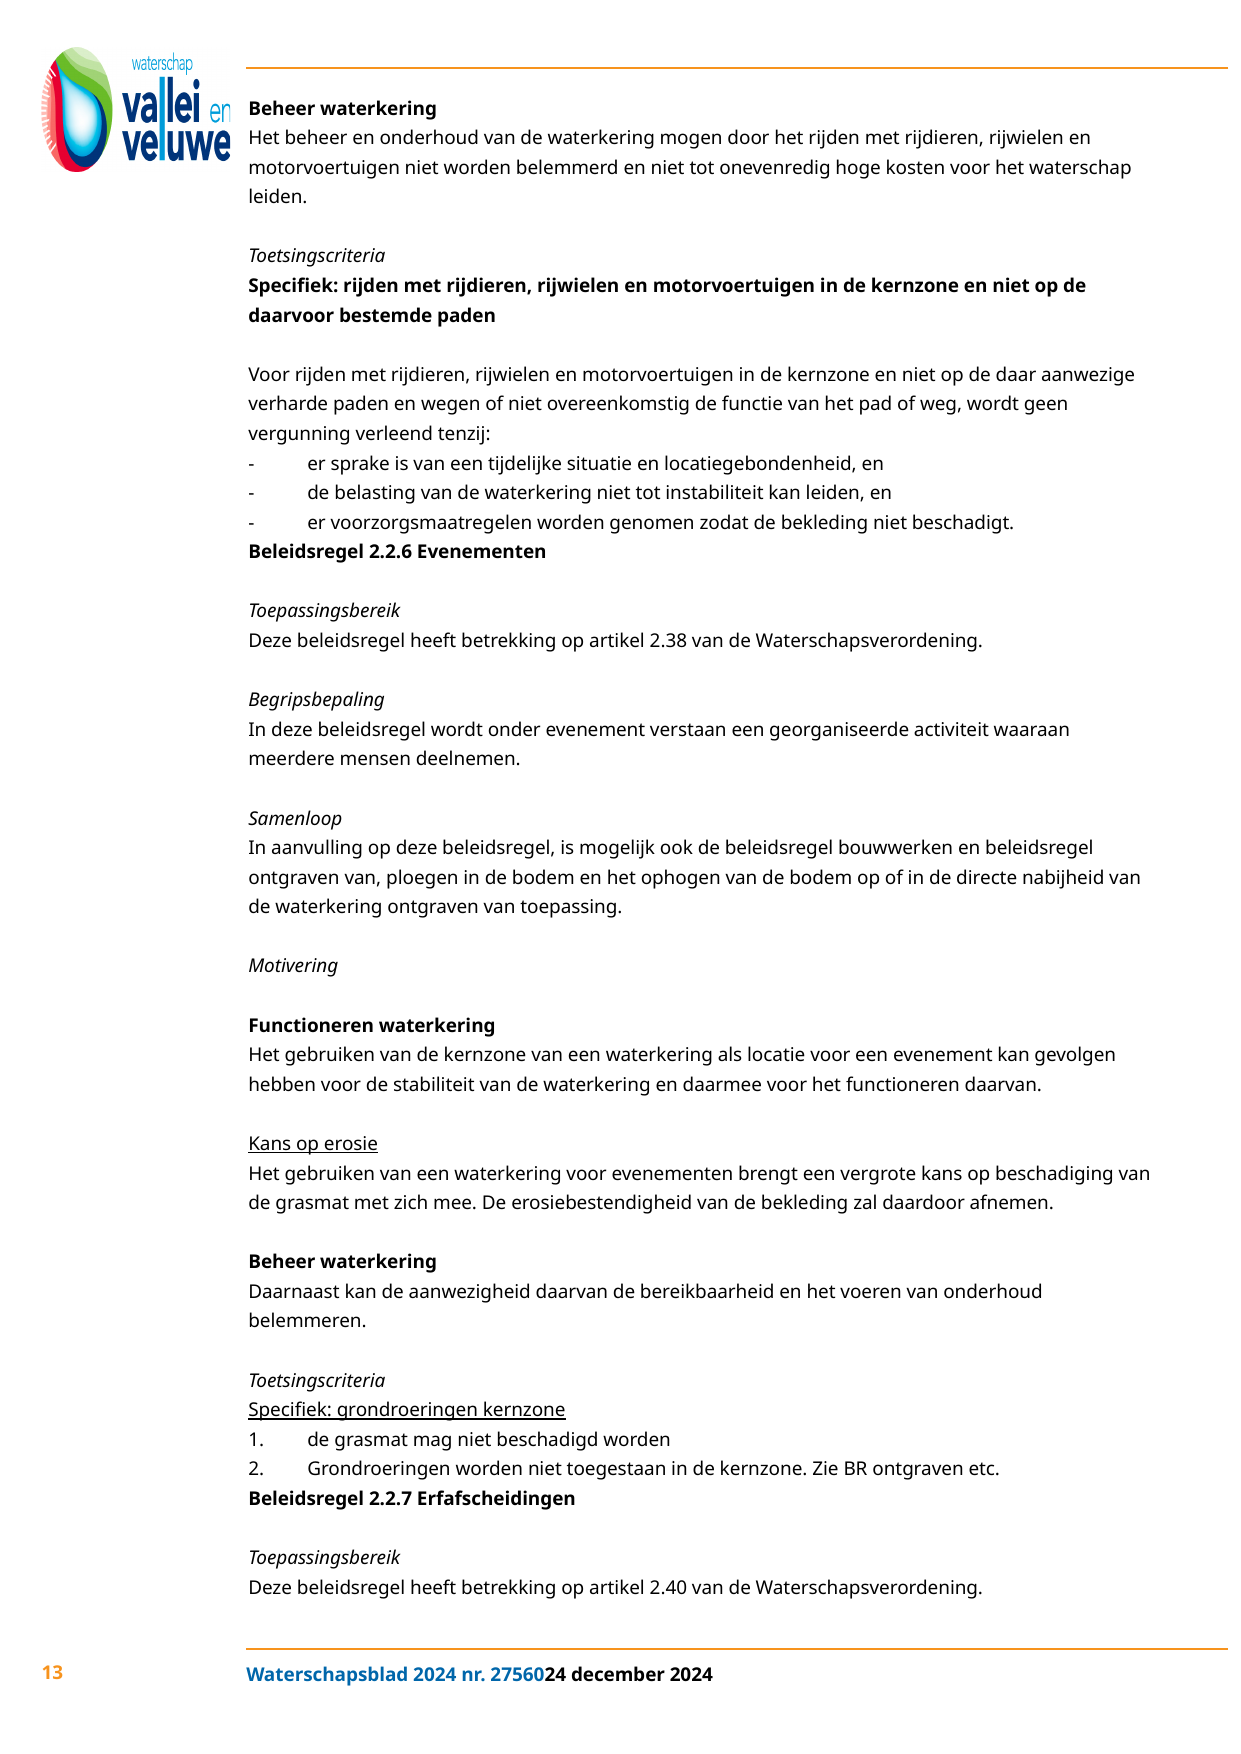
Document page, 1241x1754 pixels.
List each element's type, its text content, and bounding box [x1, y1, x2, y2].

list er voorzorgsmaatregelen worden genomen zodat de bekleding niet beschadigt. [248, 509, 1152, 535]
text Voor rijden met rijdieren, rijwielen en motorvoertuigen in de kernzone en niet op de daar aanwezige verharde paden en wegen of niet overeenkomstig de functie van het pad of weg, wordt geen vergunning verleend tenzij: [248, 361, 1152, 446]
list de grasmat mag niet beschadigd worden [248, 1426, 1152, 1452]
text Beheer waterkering [248, 1248, 1152, 1274]
text Toetsingscriteria [248, 243, 1152, 268]
text Motivering [248, 953, 1152, 978]
text Het gebruiken van de kernzone van een waterkering als locatie voor een evenement kan gevolgen hebben voor de stabiliteit van de waterkering en daarmee voor het functioneren daarvan. [248, 1041, 1152, 1097]
text In aanvulling op deze beleidsregel, is mogelijk ook de beleidsregel bouwwerken en beleidsregel ontgraven van, ploegen in de bodem en het ophogen van de bodem op of in de directe nabijheid van de waterkering ontgraven van toepassing. [248, 834, 1152, 919]
picture [41, 47, 231, 172]
list er sprake is van een tijdelijke situatie en locatiegebondenheid, en [248, 450, 1152, 476]
list de belasting van de waterkering niet tot instabiliteit kan leiden, en [248, 479, 1152, 505]
text Toetsingscriteria [248, 1367, 1152, 1393]
text Het beheer en onderhoud van de waterkering mogen door het rijden met rijdieren, rijwielen en motorvoertuigen niet worden belemmerd en niet tot onevenredig hoge kosten voor het waterschap leiden. [248, 124, 1152, 209]
text Deze beleidsregel heeft betrekking op artikel 2.40 van de Waterschapsverordening. [248, 1574, 1152, 1600]
text Beleidsregel 2.2.7 Erfafscheidingen [248, 1485, 1152, 1511]
text Het gebruiken van een waterkering voor evenementen brengt een vergrote kans op beschadiging van de grasmat met zich mee. De erosiebestendigheid van de bekleding zal daardoor afnemen. [248, 1160, 1152, 1215]
text Toepassingsbereik [248, 598, 1152, 623]
text Toepassingsbereik [248, 1544, 1152, 1570]
text Functioneren waterkering [248, 1012, 1152, 1038]
text In deze beleidsregel wordt onder evenement verstaan een georganiseerde activiteit waaraan meerdere mensen deelnemen. [248, 716, 1152, 771]
text Beleidsregel 2.2.6 Evenementen [248, 538, 1152, 564]
text Specifiek: grondroeringen kernzone [248, 1396, 1152, 1422]
text Specifiek: rijden met rijdieren, rijwielen en motorvoertuigen in de kernzone en niet op de daarvoor bestemde paden [248, 272, 1152, 328]
text Begripsbepaling [248, 686, 1152, 712]
text Samenloop [248, 805, 1152, 831]
list Grondroeringen worden niet toegestaan in de kernzone. Zie BR ontgraven etc. [248, 1456, 1152, 1481]
text Deze beleidsregel heeft betrekking op artikel 2.38 van de Waterschapsverordening. [248, 627, 1152, 653]
text Kans op erosie [248, 1130, 1152, 1156]
text Beheer waterkering [248, 95, 1152, 121]
text Daarnaast kan de aanwezigheid daarvan de bereikbaarheid en het voeren van onderhoud belemmeren. [248, 1278, 1152, 1333]
